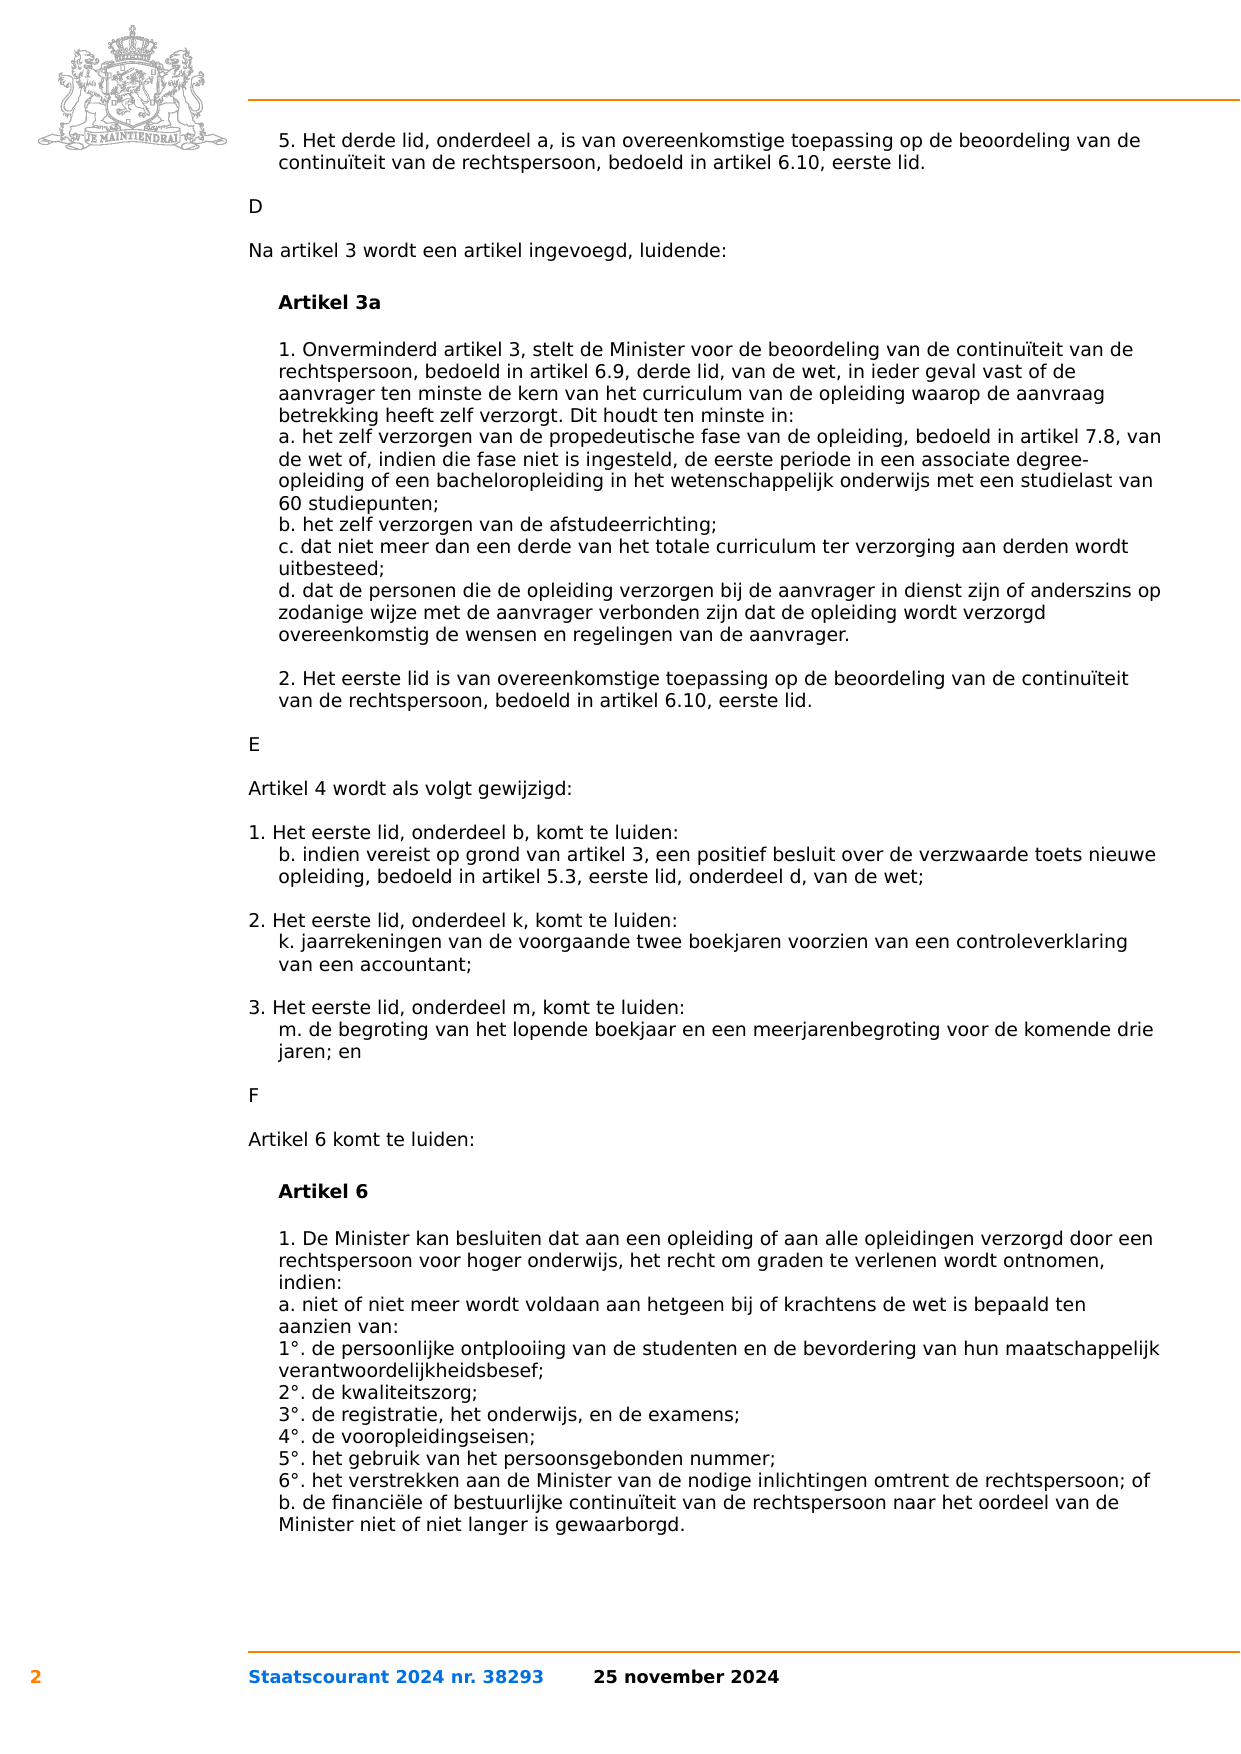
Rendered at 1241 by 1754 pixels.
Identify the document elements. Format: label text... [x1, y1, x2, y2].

subtitle Artikel 6 [278, 1181, 1163, 1203]
text 2. Het eerste lid, onderdeel k, komt te luiden: [248, 909, 1163, 931]
text Na artikel 3 wordt een artikel ingevoegd, luidende: [248, 239, 1163, 262]
text 1. Onverminderd artikel 3, stelt de Minister voor de beoordeling van de continuïteit van de rechtspersoon, bedoeld in artikel 6.9, derde lid, van de wet, in ieder geval vast of de aanvrager ten minste de kern van het curriculum van de opleiding waarop de aanvraag betrekking heeft zelf verzorgt. Dit houdt ten minste in: [278, 338, 1163, 426]
text Artikel 6 komt te luiden: [248, 1129, 1163, 1151]
text m. de begroting van het lopende boekjaar en een meerjarenbegroting voor de komende drie jaren; en [278, 1019, 1163, 1063]
text 4°. de vooropleidingseisen; [278, 1426, 1163, 1448]
text 1. Het eerste lid, onderdeel b, komt te luiden: [248, 822, 1163, 844]
text 5°. het gebruik van het persoonsgebonden nummer; [278, 1448, 1163, 1470]
text 6°. het verstrekken aan de Minister van de nodige inlichtingen omtrent de rechtspersoon; of [278, 1470, 1163, 1492]
text b. de financiële of bestuurlijke continuïteit van de rechtspersoon naar het oordeel van de Minister niet of niet langer is gewaarborgd. [278, 1492, 1163, 1536]
text 2. Het eerste lid is van overeenkomstige toepassing op de beoordeling van de continuïteit van de rechtspersoon, bedoeld in artikel 6.10, eerste lid. [278, 668, 1163, 712]
text E [248, 734, 1163, 756]
text 3°. de registratie, het onderwijs, en de examens; [278, 1404, 1163, 1426]
text 1. De Minister kan besluiten dat aan een opleiding of aan alle opleidingen verzorgd door een rechtspersoon voor hoger onderwijs, het recht om graden te verlenen wordt ontnomen, indien: [278, 1228, 1163, 1294]
text a. het zelf verzorgen van de propedeutische fase van de opleiding, bedoeld in artikel 7.8, van de wet of, indien die fase niet is ingesteld, de eerste periode in een associate degree-opleiding of een bacheloropleiding in het wetenschappelijk onderwijs met een studielast van 60 studiepunten; [278, 426, 1163, 514]
text 1°. de persoonlijke ontplooiing van de studenten en de bevordering van hun maatschappelijk verantwoordelijkheidsbesef; [278, 1338, 1163, 1382]
text b. indien vereist op grond van artikel 3, een positief besluit over de verzwaarde toets nieuwe opleiding, bedoeld in artikel 5.3, eerste lid, onderdeel d, van de wet; [278, 844, 1163, 888]
text 3. Het eerste lid, onderdeel m, komt te luiden: [248, 997, 1163, 1019]
text 2°. de kwaliteitszorg; [278, 1382, 1163, 1404]
text F [248, 1085, 1163, 1107]
text b. het zelf verzorgen van de afstudeerrichting; [278, 514, 1163, 536]
text k. jaarrekeningen van de voorgaande twee boekjaren voorzien van een controleverklaring van een accountant; [278, 931, 1163, 975]
text D [248, 196, 1163, 218]
text d. dat de personen die de opleiding verzorgen bij de aanvrager in dienst zijn of anderszins op zodanige wijze met de aanvrager verbonden zijn dat de opleiding wordt verzorgd overeenkomstig de wensen en regelingen van de aanvrager. [278, 580, 1163, 646]
text c. dat niet meer dan een derde van het totale curriculum ter verzorging aan derden wordt uitbesteed; [278, 536, 1163, 580]
text a. niet of niet meer wordt voldaan aan hetgeen bij of krachtens de wet is bepaald ten aanzien van: [278, 1294, 1163, 1338]
picture [38, 25, 227, 150]
text 5. Het derde lid, onderdeel a, is van overeenkomstige toepassing op de beoordeling van de continuïteit van de rechtspersoon, bedoeld in artikel 6.10, eerste lid. [278, 130, 1163, 174]
text Artikel 4 wordt als volgt gewijzigd: [248, 778, 1163, 800]
subtitle Artikel 3a [278, 292, 1163, 313]
